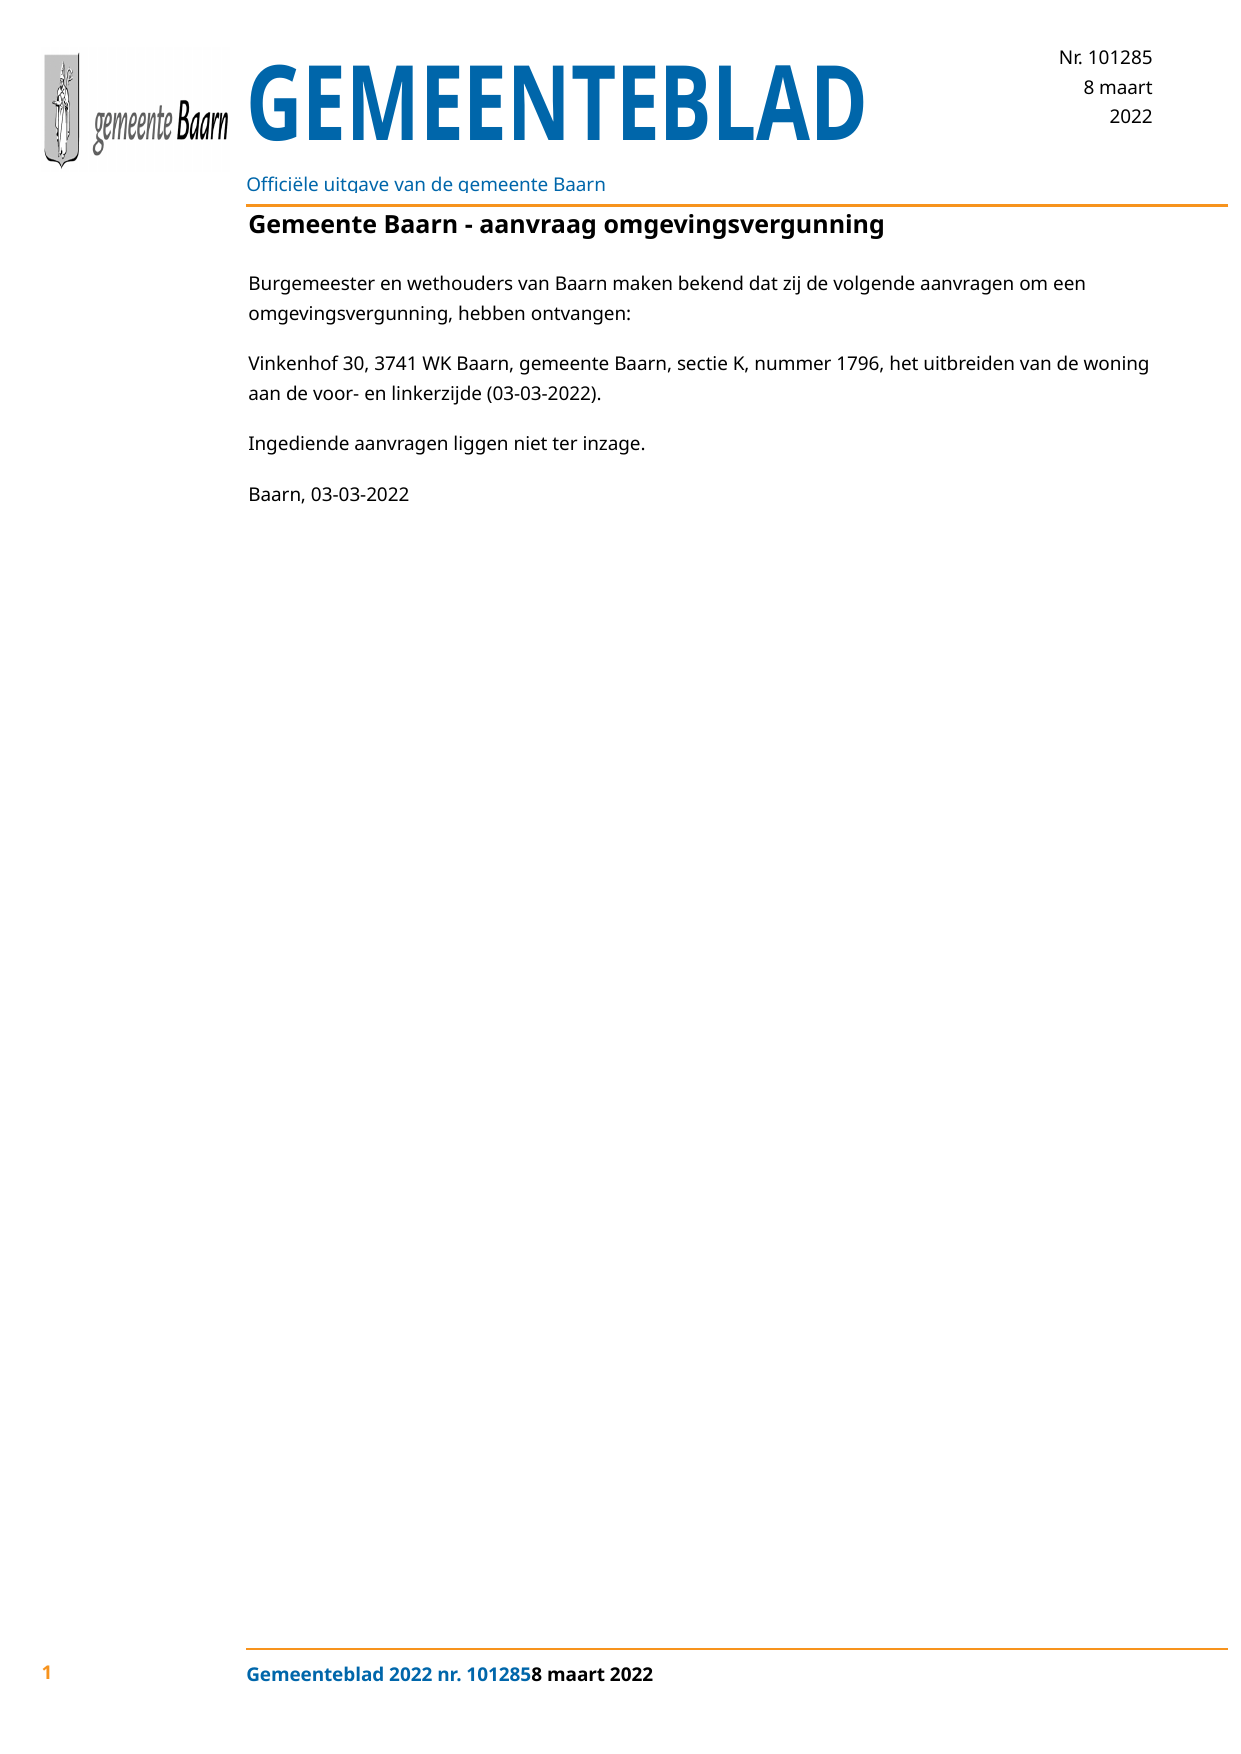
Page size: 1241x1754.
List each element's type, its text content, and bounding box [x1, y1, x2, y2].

picture [41, 47, 231, 172]
text Baarn, 03-03-2022 [248, 481, 1152, 506]
text Vinkenhof 30, 3741 WK Baarn, gemeente Baarn, sectie K, nummer 1796, het uitbreiden van de woning aan de voor- en linkerzijde (03-03-2022). [248, 350, 1152, 406]
text Ingediende aanvragen liggen niet ter inzage. [248, 430, 1152, 456]
text Burgemeester en wethouders van Baarn maken bekend dat zij de volgende aanvragen om een omgevingsvergunning, hebben ontvangen: [248, 270, 1152, 326]
text Gemeente Baarn - aanvraag omgevingsvergunning [248, 207, 1152, 241]
